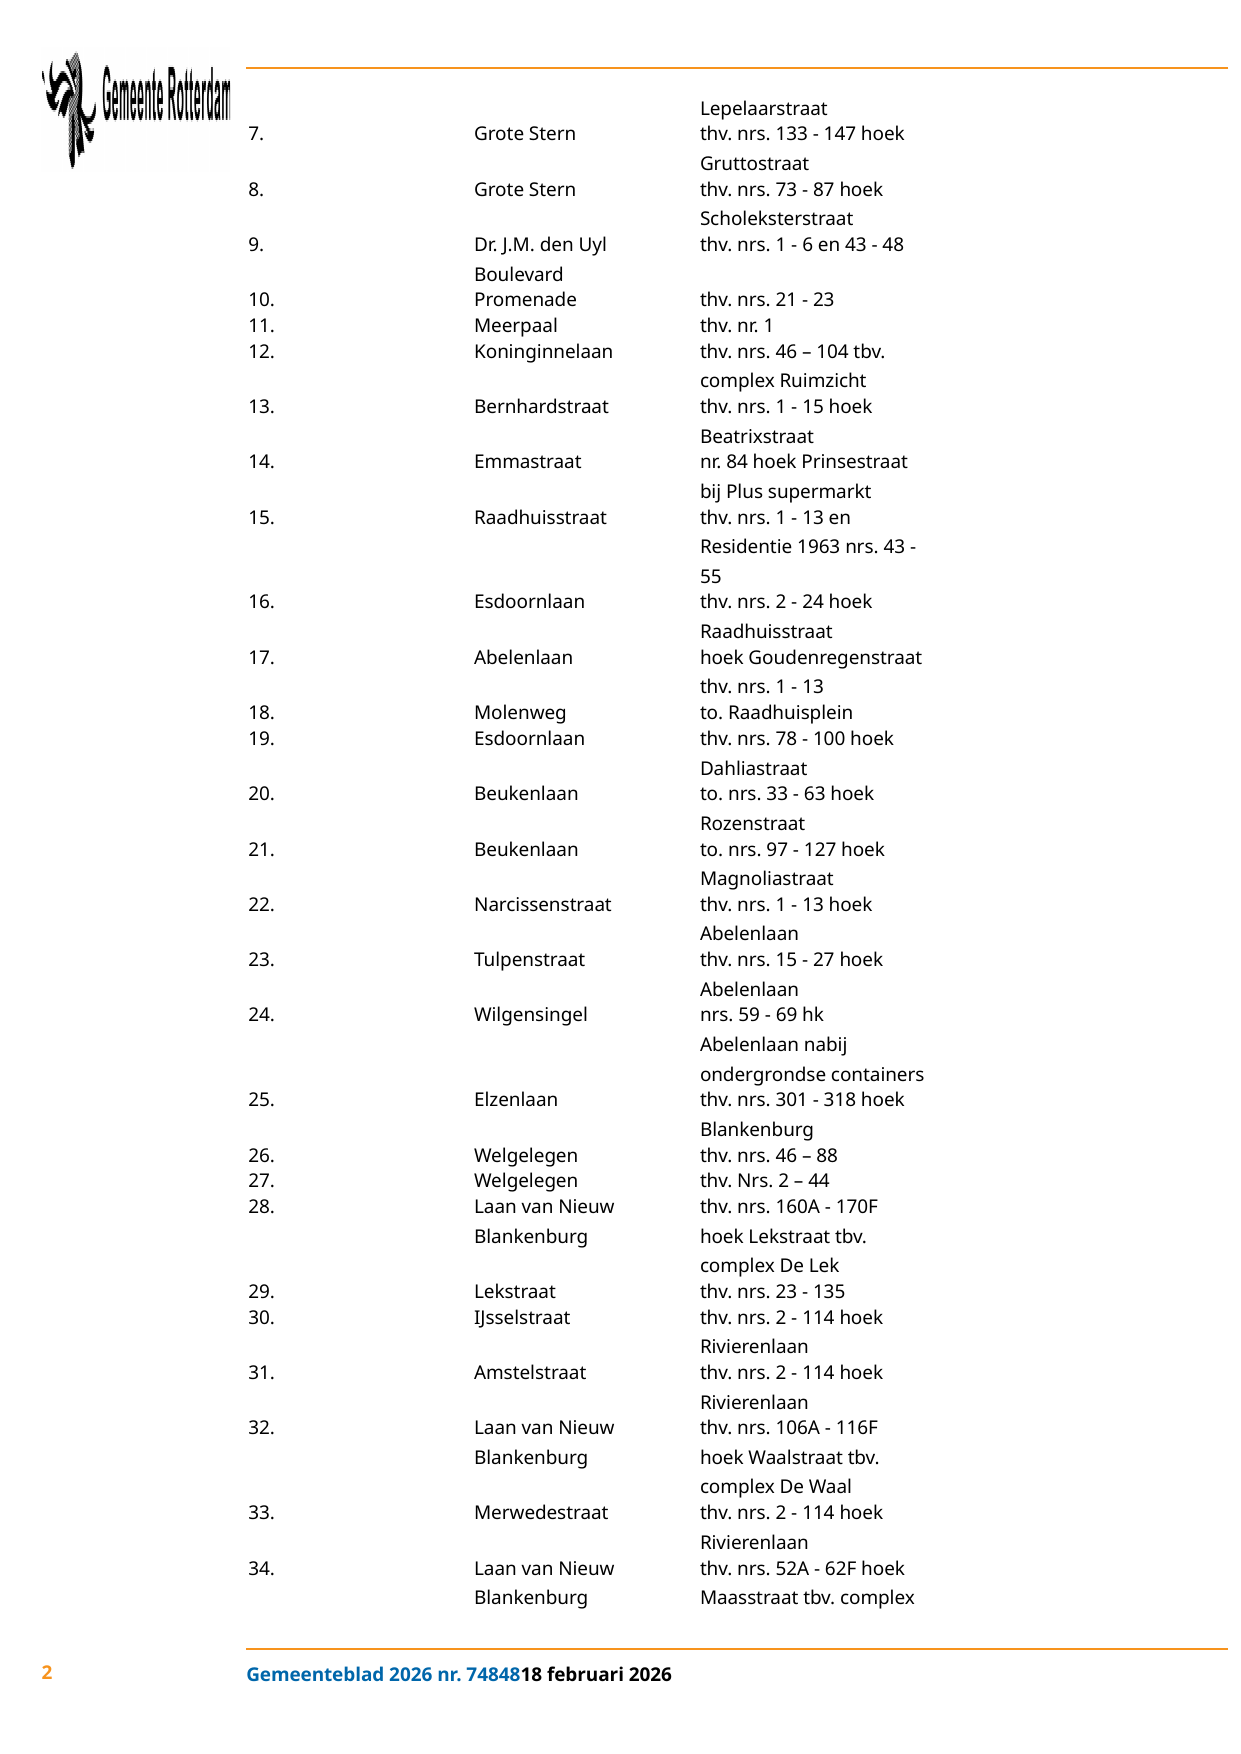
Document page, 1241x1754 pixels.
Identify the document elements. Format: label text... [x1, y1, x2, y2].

table_cell 11. [248, 312, 474, 338]
table_cell Koninginnelaan [474, 338, 700, 393]
table_cell thv. nrs. 301 - 318 hoek Blankenburg [700, 1087, 926, 1142]
table_cell to. Raadhuisplein [700, 699, 926, 725]
table_cell [926, 1500, 1152, 1555]
table_cell [248, 95, 474, 121]
table_cell Laan van Nieuw Blankenburg [474, 1193, 700, 1278]
table_cell [926, 891, 1152, 946]
table_cell thv. Nrs. 2 – 44 [700, 1168, 926, 1193]
table_cell thv. nrs. 23 - 135 [700, 1278, 926, 1304]
table_cell nr. 84 hoek Prinsestraat bij Plus supermarkt [700, 449, 926, 504]
table_cell Molenweg [474, 699, 700, 725]
table_cell [926, 504, 1152, 589]
table_cell 32. [248, 1415, 474, 1499]
table_cell [926, 312, 1152, 338]
table_cell 15. [248, 504, 474, 589]
table_cell thv. nrs. 1 - 13 hoek Abelenlaan [700, 891, 926, 946]
table_cell 9. [248, 231, 474, 286]
table_cell 33. [248, 1500, 474, 1555]
table_cell thv. nr. 1 [700, 312, 926, 338]
table_cell Lepelaarstraat [700, 95, 926, 121]
table_cell [926, 1415, 1152, 1499]
table_cell [926, 725, 1152, 780]
table_cell 17. [248, 644, 474, 699]
table_cell [926, 393, 1152, 448]
table_cell IJsselstraat [474, 1304, 700, 1359]
table_cell thv. nrs. 73 - 87 hoek Scholeksterstraat [700, 176, 926, 231]
table_cell Welgelegen [474, 1168, 700, 1193]
table_cell to. nrs. 97 - 127 hoek Magnoliastraat [700, 836, 926, 891]
table_cell [926, 449, 1152, 504]
table_cell Laan van Nieuw Blankenburg [474, 1415, 700, 1499]
table_cell [926, 589, 1152, 644]
table_cell [926, 121, 1152, 176]
table_cell 7. [248, 121, 474, 176]
table_cell [926, 176, 1152, 231]
table_cell Raadhuisstraat [474, 504, 700, 589]
table_cell [926, 1555, 1152, 1610]
table_cell thv. nrs. 2 - 114 hoek Rivierenlaan [700, 1500, 926, 1555]
table_cell [926, 231, 1152, 286]
table_cell thv. nrs. 133 - 147 hoek Gruttostraat [700, 121, 926, 176]
table_cell [926, 836, 1152, 891]
table_cell [926, 1359, 1152, 1414]
table_cell thv. nrs. 2 - 114 hoek Rivierenlaan [700, 1304, 926, 1359]
table_cell [926, 95, 1152, 121]
table_cell 22. [248, 891, 474, 946]
table_cell [926, 1168, 1152, 1193]
table_cell [926, 644, 1152, 699]
table_cell thv. nrs. 1 - 6 en 43 - 48 [700, 231, 926, 286]
table_cell [926, 1304, 1152, 1359]
table_cell Narcissenstraat [474, 891, 700, 946]
table_cell 23. [248, 946, 474, 1002]
table_cell [926, 1002, 1152, 1087]
table_cell Esdoornlaan [474, 725, 700, 780]
table_cell hoek Goudenregenstraat thv. nrs. 1 - 13 [700, 644, 926, 699]
table_cell [926, 1142, 1152, 1168]
table_cell [926, 780, 1152, 836]
table_cell thv. nrs. 52A - 62F hoek Maasstraat tbv. complex [700, 1555, 926, 1610]
table_cell 24. [248, 1002, 474, 1087]
table_cell thv. nrs. 2 - 114 hoek Rivierenlaan [700, 1359, 926, 1414]
table_cell thv. nrs. 46 – 104 tbv. complex Ruimzicht [700, 338, 926, 393]
table_cell 25. [248, 1087, 474, 1142]
table_cell thv. nrs. 1 - 15 hoek Beatrixstraat [700, 393, 926, 448]
table_cell Tulpenstraat [474, 946, 700, 1002]
table_cell [926, 1193, 1152, 1278]
table_cell 13. [248, 393, 474, 448]
table_cell Wilgensingel [474, 1002, 700, 1087]
table_cell [474, 95, 700, 121]
table_cell [926, 699, 1152, 725]
table_cell Grote Stern [474, 121, 700, 176]
table_cell Merwedestraat [474, 1500, 700, 1555]
table_cell 28. [248, 1193, 474, 1278]
table_cell 18. [248, 699, 474, 725]
table_cell nrs. 59 - 69 hk Abelenlaan nabij ondergrondse containers [700, 1002, 926, 1087]
table_cell Bernhardstraat [474, 393, 700, 448]
table_cell 21. [248, 836, 474, 891]
table_cell Esdoornlaan [474, 589, 700, 644]
table_cell 12. [248, 338, 474, 393]
table_cell 26. [248, 1142, 474, 1168]
table_cell 29. [248, 1278, 474, 1304]
table_cell Beukenlaan [474, 780, 700, 836]
table_cell 8. [248, 176, 474, 231]
table_cell [926, 286, 1152, 312]
table_cell Meerpaal [474, 312, 700, 338]
table_cell Beukenlaan [474, 836, 700, 891]
table_cell Amstelstraat [474, 1359, 700, 1414]
table_cell 30. [248, 1304, 474, 1359]
table_cell [926, 338, 1152, 393]
table_cell 19. [248, 725, 474, 780]
table_cell Welgelegen [474, 1142, 700, 1168]
table_cell Elzenlaan [474, 1087, 700, 1142]
table_cell [926, 1087, 1152, 1142]
table_cell Lekstraat [474, 1278, 700, 1304]
table_cell thv. nrs. 2 - 24 hoek Raadhuisstraat [700, 589, 926, 644]
table_cell Emmastraat [474, 449, 700, 504]
table_cell 10. [248, 286, 474, 312]
table_cell thv. nrs. 21 - 23 [700, 286, 926, 312]
table_cell 16. [248, 589, 474, 644]
table_cell 34. [248, 1555, 474, 1610]
table_cell Abelenlaan [474, 644, 700, 699]
table_cell to. nrs. 33 - 63 hoek Rozenstraat [700, 780, 926, 836]
table_cell thv. nrs. 1 - 13 en Residentie 1963 nrs. 43 - 55 [700, 504, 926, 589]
table_cell thv. nrs. 160A - 170F hoek Lekstraat tbv. complex De Lek [700, 1193, 926, 1278]
table_cell Promenade [474, 286, 700, 312]
table_cell thv. nrs. 15 - 27 hoek Abelenlaan [700, 946, 926, 1002]
table_cell thv. nrs. 46 – 88 [700, 1142, 926, 1168]
picture [41, 47, 231, 172]
table_cell 14. [248, 449, 474, 504]
table_cell 27. [248, 1168, 474, 1193]
table_cell [926, 1278, 1152, 1304]
table_cell 31. [248, 1359, 474, 1414]
table_cell Laan van Nieuw Blankenburg [474, 1555, 700, 1610]
table_cell [926, 946, 1152, 1002]
table_cell Grote Stern [474, 176, 700, 231]
table_cell Dr. J.M. den Uyl Boulevard [474, 231, 700, 286]
table_cell thv. nrs. 78 - 100 hoek Dahliastraat [700, 725, 926, 780]
table_cell 20. [248, 780, 474, 836]
table_cell thv. nrs. 106A - 116F hoek Waalstraat tbv. complex De Waal [700, 1415, 926, 1499]
